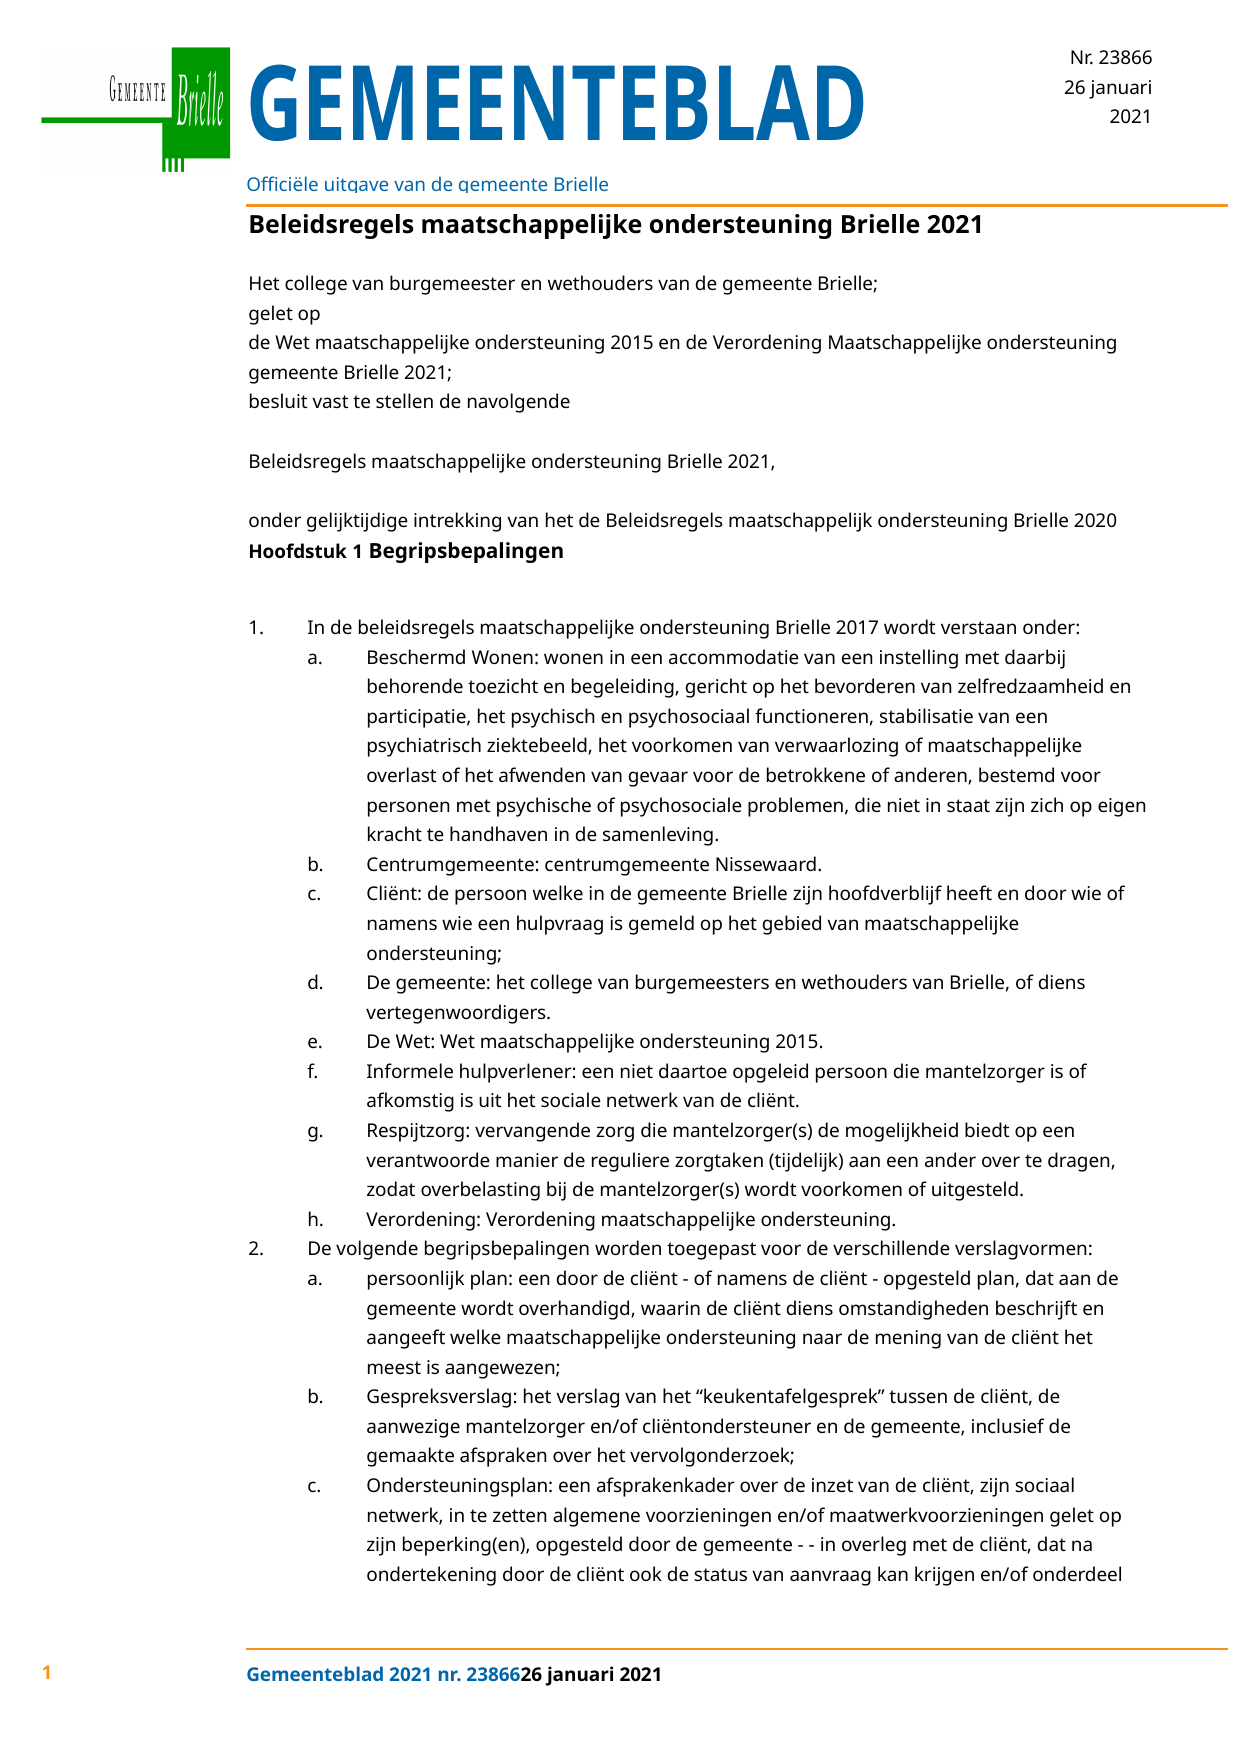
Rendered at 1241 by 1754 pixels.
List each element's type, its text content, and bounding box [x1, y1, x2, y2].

list Respijtzorg: vervangende zorg die mantelzorger(s) de mogelijkheid biedt op een verantwoorde manier de reguliere zorgtaken (tijdelijk) aan een ander over te dragen, zodat overbelasting bij de mantelzorger(s) wordt voorkomen of uitgesteld. [307, 1117, 1152, 1202]
text Het college van burgemeester en wethouders van de gemeente Brielle; [248, 270, 1152, 296]
list Ondersteuningsplan: een afsprakenkader over de inzet van de cliënt, zijn sociaal netwerk, in te zetten algemene voorzieningen en/of maatwerkvoorzieningen gelet op zijn beperking(en), opgesteld door de gemeente - - in overleg met de cliënt, dat na ondertekening door de cliënt ook de status van aanvraag kan krijgen en/of onderdeel [307, 1472, 1152, 1587]
text onder gelijktijdige intrekking van het de Beleidsregels maatschappelijk ondersteuning Brielle 2020 [248, 507, 1152, 533]
list Beschermd Wonen: wonen in een accommodatie van een instelling met daarbij behorende toezicht en begeleiding, gericht op het bevorderen van zelfredzaamheid en participatie, het psychisch en psychosociaal functioneren, stabilisatie van een psychiatrisch ziektebeeld, het voorkomen van verwaarlozing of maatschappelijke overlast of het afwenden van gevaar voor de betrokkene of anderen, bestemd voor personen met psychische of psychosociale problemen, die niet in staat zijn zich op eigen kracht te handhaven in de samenleving. [307, 644, 1152, 847]
list Centrumgemeente: centrumgemeente Nissewaard. [307, 851, 1152, 877]
text Hoofdstuk 1 Begripsbepalingen [248, 537, 1152, 565]
text gelet op [248, 300, 1152, 326]
list Cliënt: de persoon welke in de gemeente Brielle zijn hoofdverblijf heeft en door wie of namens wie een hulpvraag is gemeld op het gebied van maatschappelijke ondersteuning; [307, 881, 1152, 965]
list De gemeente: het college van burgemeesters en wethouders van Brielle, of diens vertegenwoordigers. [307, 969, 1152, 1024]
list Gespreksverslag: het verslag van het “keukentafelgesprek” tussen de cliënt, de aanwezige mantelzorger en/of cliëntondersteuner en de gemeente, inclusief de gemaakte afspraken over het vervolgonderzoek; [307, 1383, 1152, 1468]
list In de beleidsregels maatschappelijke ondersteuning Brielle 2017 wordt verstaan onder: [248, 614, 1152, 640]
text Beleidsregels maatschappelijke ondersteuning Brielle 2021, [248, 448, 1152, 473]
list De Wet: Wet maatschappelijke ondersteuning 2015. [307, 1028, 1152, 1054]
picture [41, 47, 231, 172]
list persoonlijk plan: een door de cliënt - of namens de cliënt - opgesteld plan, dat aan de gemeente wordt overhandigd, waarin de cliënt diens omstandigheden beschrijft en aangeeft welke maatschappelijke ondersteuning naar de mening van de cliënt het meest is aangewezen; [307, 1265, 1152, 1379]
text Beleidsregels maatschappelijke ondersteuning Brielle 2021 [248, 207, 1152, 241]
text besluit vast te stellen de navolgende [248, 389, 1152, 414]
list Informele hulpverlener: een niet daartoe opgeleid persoon die mantelzorger is of afkomstig is uit het sociale netwerk van de cliënt. [307, 1058, 1152, 1113]
list De volgende begripsbepalingen worden toegepast voor de verschillende verslagvormen: [248, 1236, 1152, 1261]
list Verordening: Verordening maatschappelijke ondersteuning. [307, 1206, 1152, 1232]
text de Wet maatschappelijke ondersteuning 2015 en de Verordening Maatschappelijke ondersteuning gemeente Brielle 2021; [248, 329, 1152, 385]
